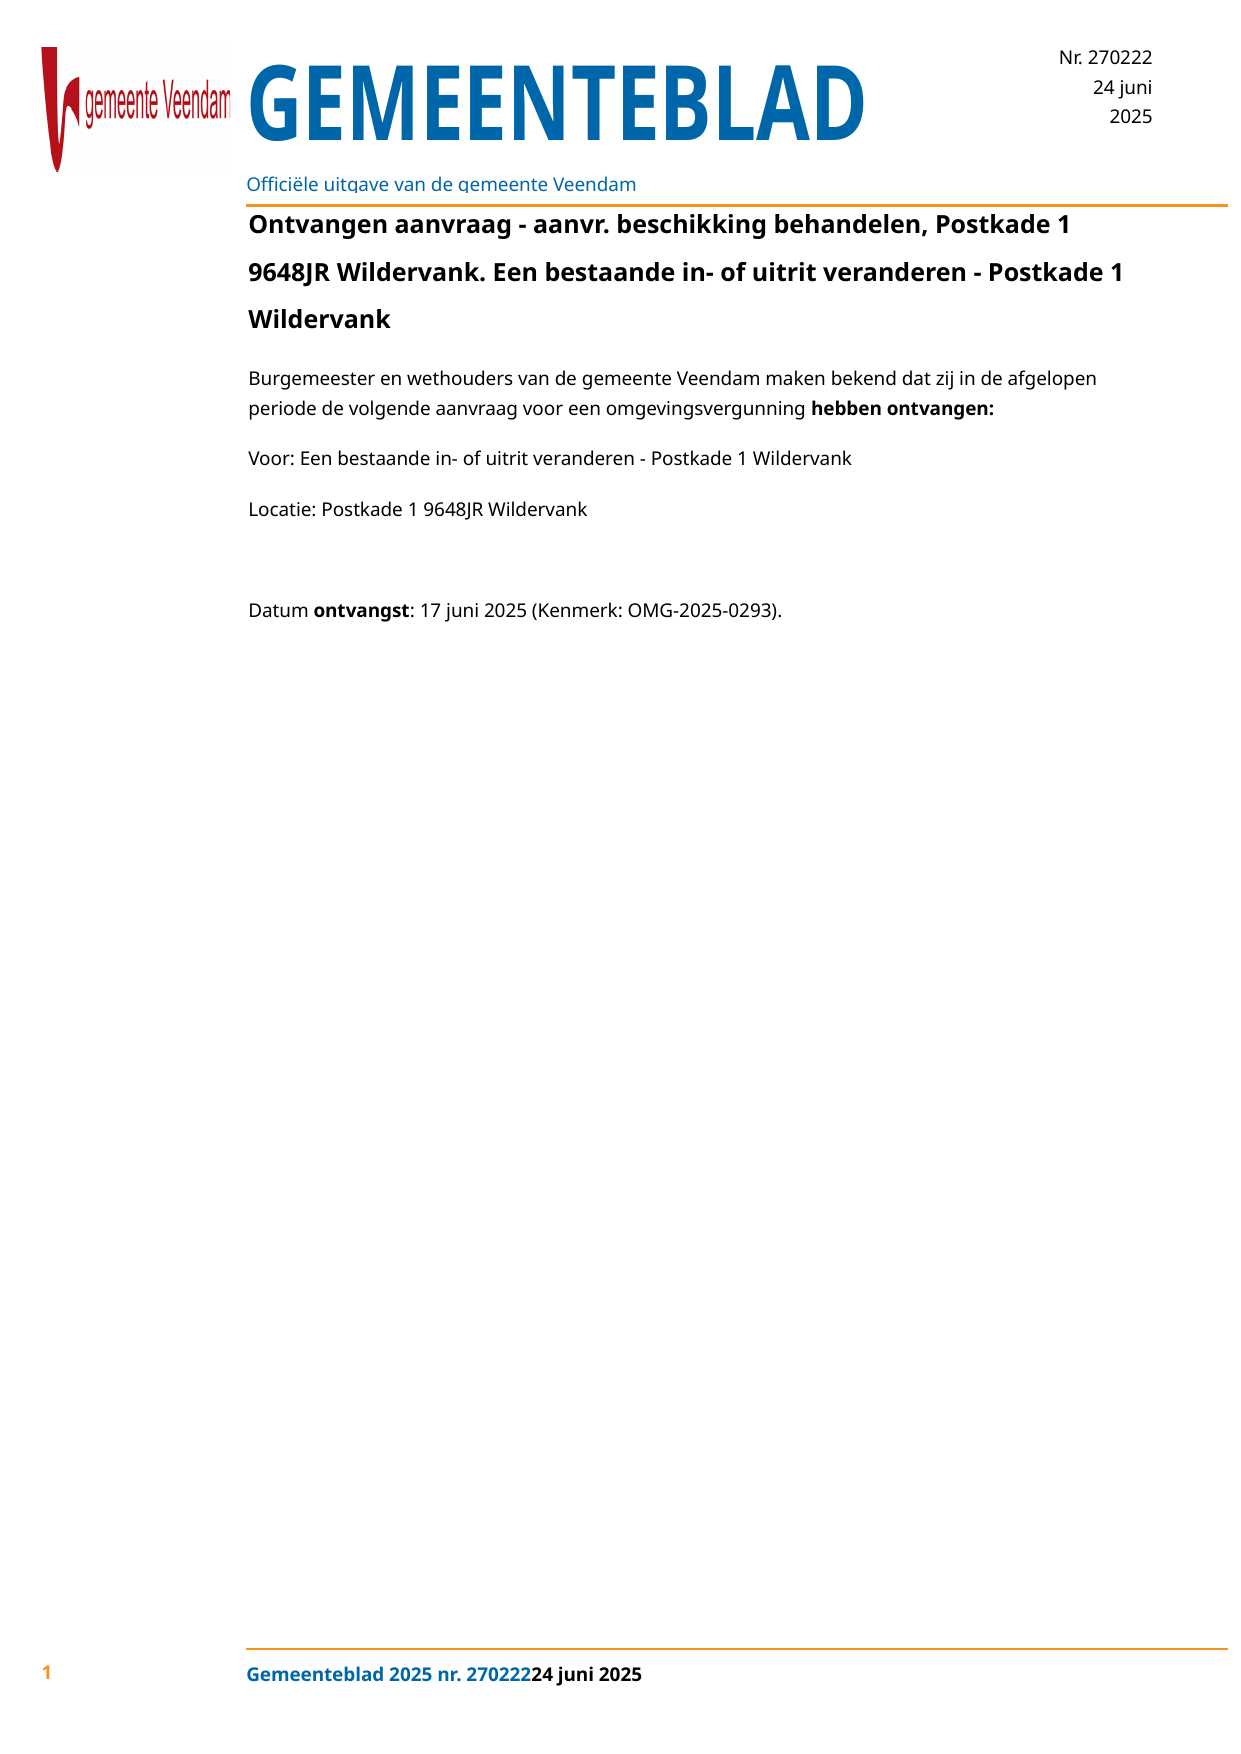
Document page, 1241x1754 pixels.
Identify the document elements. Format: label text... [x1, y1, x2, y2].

text Datum ontvangst: 17 juni 2025 (Kenmerk: OMG-2025-0293). [248, 597, 1152, 622]
text Voor: Een bestaande in- of uitrit veranderen - Postkade 1 Wildervank [248, 446, 1152, 471]
text Locatie: Postkade 1 9648JR Wildervank [248, 496, 1152, 522]
picture [41, 47, 231, 172]
text Burgemeester en wethouders van de gemeente Veendam maken bekend dat zij in de afgelopen periode de volgende aanvraag voor een omgevingsvergunning hebben ontvangen: [248, 366, 1152, 421]
text Ontvangen aanvraag - aanvr. beschikking behandelen, Postkade 1 9648JR Wildervank. Een bestaande in- of uitrit veranderen - Postkade 1 Wildervank [248, 207, 1152, 336]
